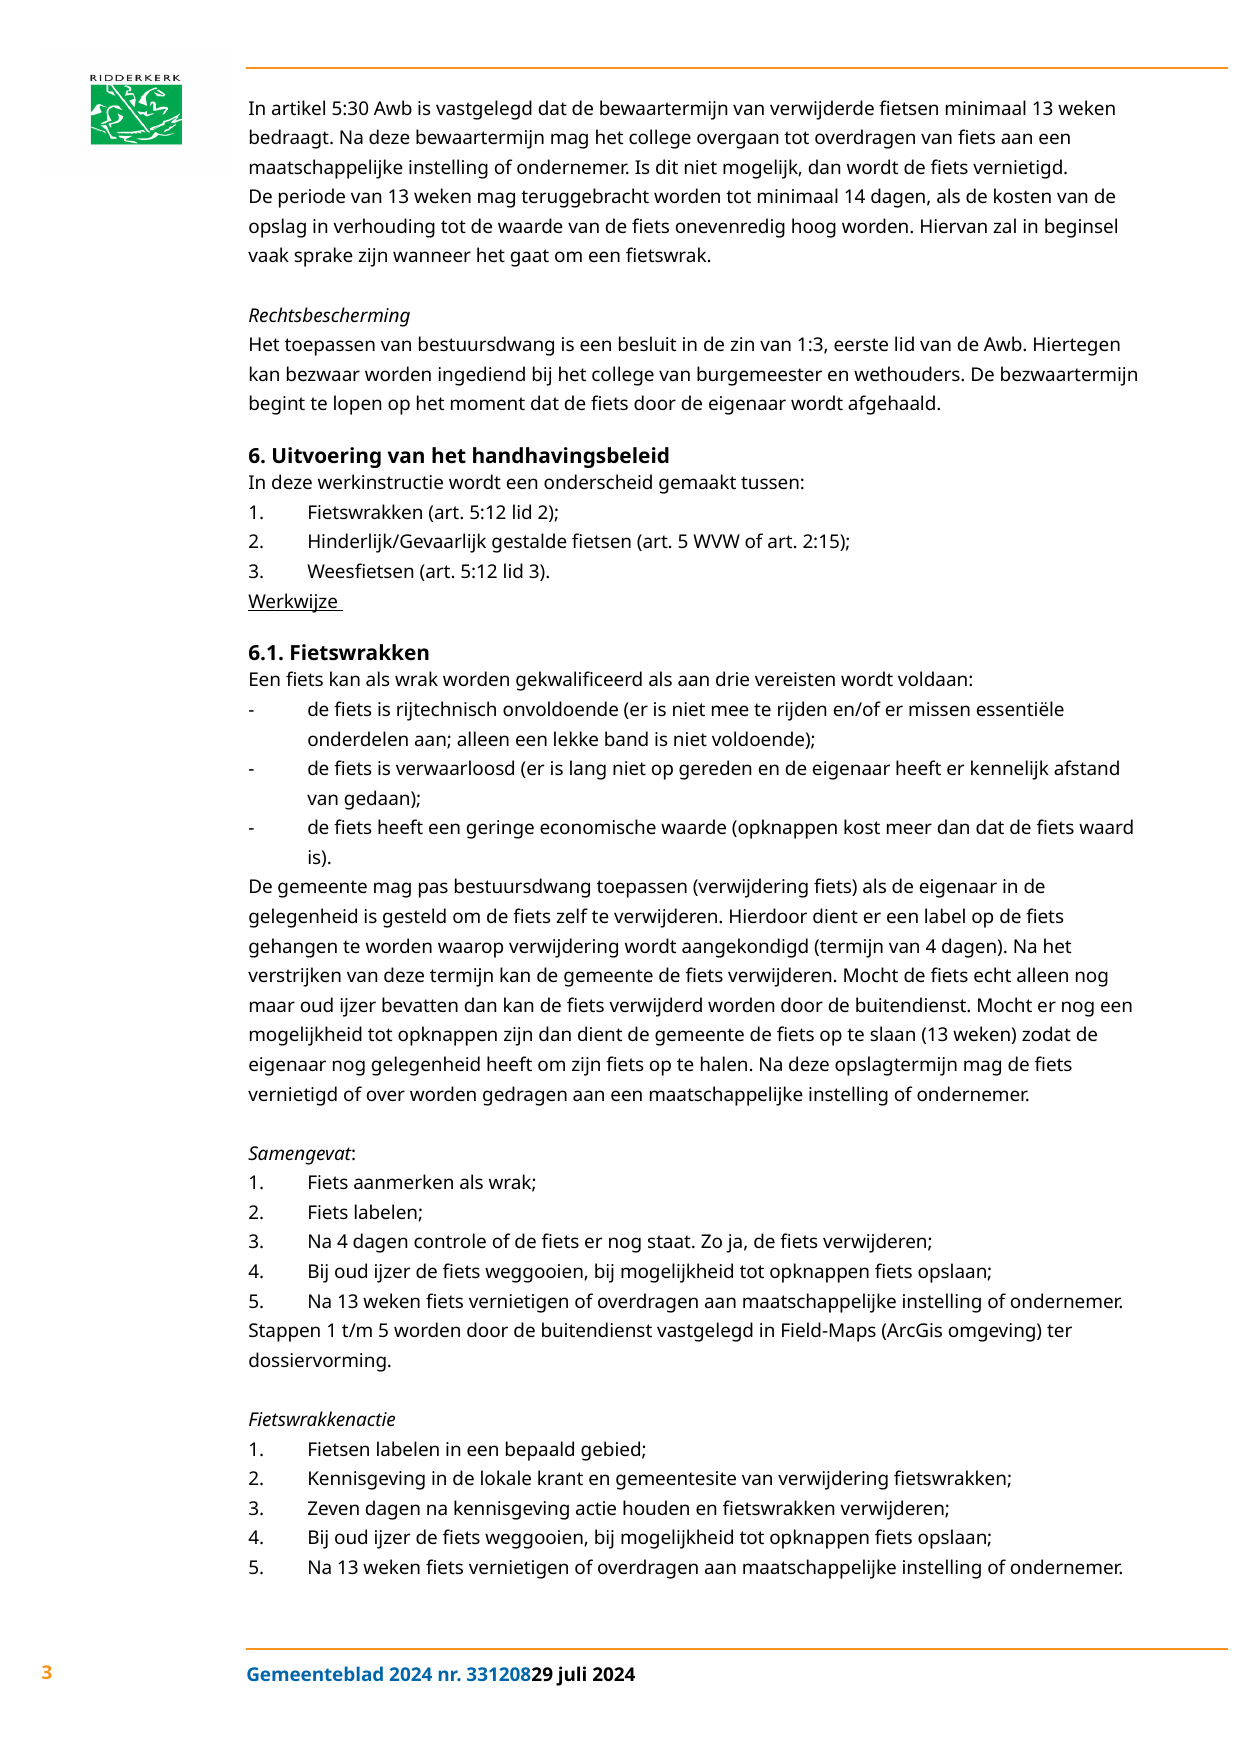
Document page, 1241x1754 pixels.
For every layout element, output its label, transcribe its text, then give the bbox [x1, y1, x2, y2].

text 6. Uitvoering van het handhavingsbeleid [248, 441, 1152, 469]
text Fietswrakkenactie [248, 1406, 1152, 1432]
list Na 13 weken fiets vernietigen of overdragen aan maatschappelijke instelling of ondernemer. [248, 1288, 1152, 1314]
text Rechtsbescherming [248, 302, 1152, 328]
text Een fiets kan als wrak worden gekwalificeerd als aan drie vereisten wordt voldaan: [248, 667, 1152, 692]
list de fiets is verwaarloosd (er is lang niet op gereden en de eigenaar heeft er kennelijk afstand van gedaan); [248, 755, 1152, 811]
list Fiets labelen; [248, 1199, 1152, 1225]
list Hinderlijk/Gevaarlijk gestalde fietsen (art. 5 WVW of art. 2:15); [248, 529, 1152, 554]
list de fiets heeft een geringe economische waarde (opknappen kost meer dan dat de fiets waard is). [248, 814, 1152, 870]
list Weesfietsen (art. 5:12 lid 3). [248, 558, 1152, 584]
list Fiets aanmerken als wrak; [248, 1169, 1152, 1195]
list Na 13 weken fiets vernietigen of overdragen aan maatschappelijke instelling of ondernemer. [248, 1554, 1152, 1580]
list Zeven dagen na kennisgeving actie houden en fietswrakken verwijderen; [248, 1495, 1152, 1521]
text Het toepassen van bestuursdwang is een besluit in de zin van 1:3, eerste lid van de Awb. Hiertegen kan bezwaar worden ingediend bij het college van burgemeester en wethouders. De bezwaartermijn begint te lopen op het moment dat de fiets door de eigenaar wordt afgehaald. [248, 331, 1152, 416]
picture [41, 47, 231, 172]
list Fietsen labelen in een bepaald gebied; [248, 1436, 1152, 1462]
list Fietswrakken (art. 5:12 lid 2); [248, 499, 1152, 525]
list Bij oud ijzer de fiets weggooien, bij mogelijkheid tot opknappen fiets opslaan; [248, 1258, 1152, 1284]
text In artikel 5:30 Awb is vastgelegd dat de bewaartermijn van verwijderde fietsen minimaal 13 weken bedraagt. Na deze bewaartermijn mag het college overgaan tot overdragen van fiets aan een maatschappelijke instelling of ondernemer. Is dit niet mogelijk, dan wordt de fiets vernietigd. [248, 95, 1152, 180]
list Kennisgeving in de lokale krant en gemeentesite van verwijdering fietswrakken; [248, 1465, 1152, 1491]
list de fiets is rijtechnisch onvoldoende (er is niet mee te rijden en/of er missen essentiële onderdelen aan; alleen een lekke band is niet voldoende); [248, 696, 1152, 752]
text 6.1. Fietswrakken [248, 638, 1152, 667]
text In deze werkinstructie wordt een onderscheid gemaakt tussen: [248, 469, 1152, 495]
list Bij oud ijzer de fiets weggooien, bij mogelijkheid tot opknappen fiets opslaan; [248, 1524, 1152, 1550]
list Na 4 dagen controle of de fiets er nog staat. Zo ja, de fiets verwijderen; [248, 1229, 1152, 1254]
text De periode van 13 weken mag teruggebracht worden tot minimaal 14 dagen, als de kosten van de opslag in verhouding tot de waarde van de fiets onevenredig hoog worden. Hiervan zal in beginsel vaak sprake zijn wanneer het gaat om een fietswrak. [248, 183, 1152, 268]
text De gemeente mag pas bestuursdwang toepassen (verwijdering fiets) als de eigenaar in de gelegenheid is gesteld om de fiets zelf te verwijderen. Hierdoor dient er een label op de fiets gehangen te worden waarop verwijdering wordt aangekondigd (termijn van 4 dagen). Na het verstrijken van deze termijn kan de gemeente de fiets verwijderen. Mocht de fiets echt alleen nog maar oud ijzer bevatten dan kan de fiets verwijderd worden door de buitendienst. Mocht er nog een mogelijkheid tot opknappen zijn dan dient de gemeente de fiets op te slaan (13 weken) zodat de eigenaar nog gelegenheid heeft om zijn fiets op te halen. Na deze opslagtermijn mag de fiets vernietigd of over worden gedragen aan een maatschappelijke instelling of ondernemer. [248, 874, 1152, 1107]
text Stappen 1 t/m 5 worden door de buitendienst vastgelegd in Field-Maps (ArcGis omgeving) ter dossiervorming. [248, 1317, 1152, 1373]
text Samengevat: [248, 1140, 1152, 1166]
text Werkwijze [248, 588, 1152, 613]
